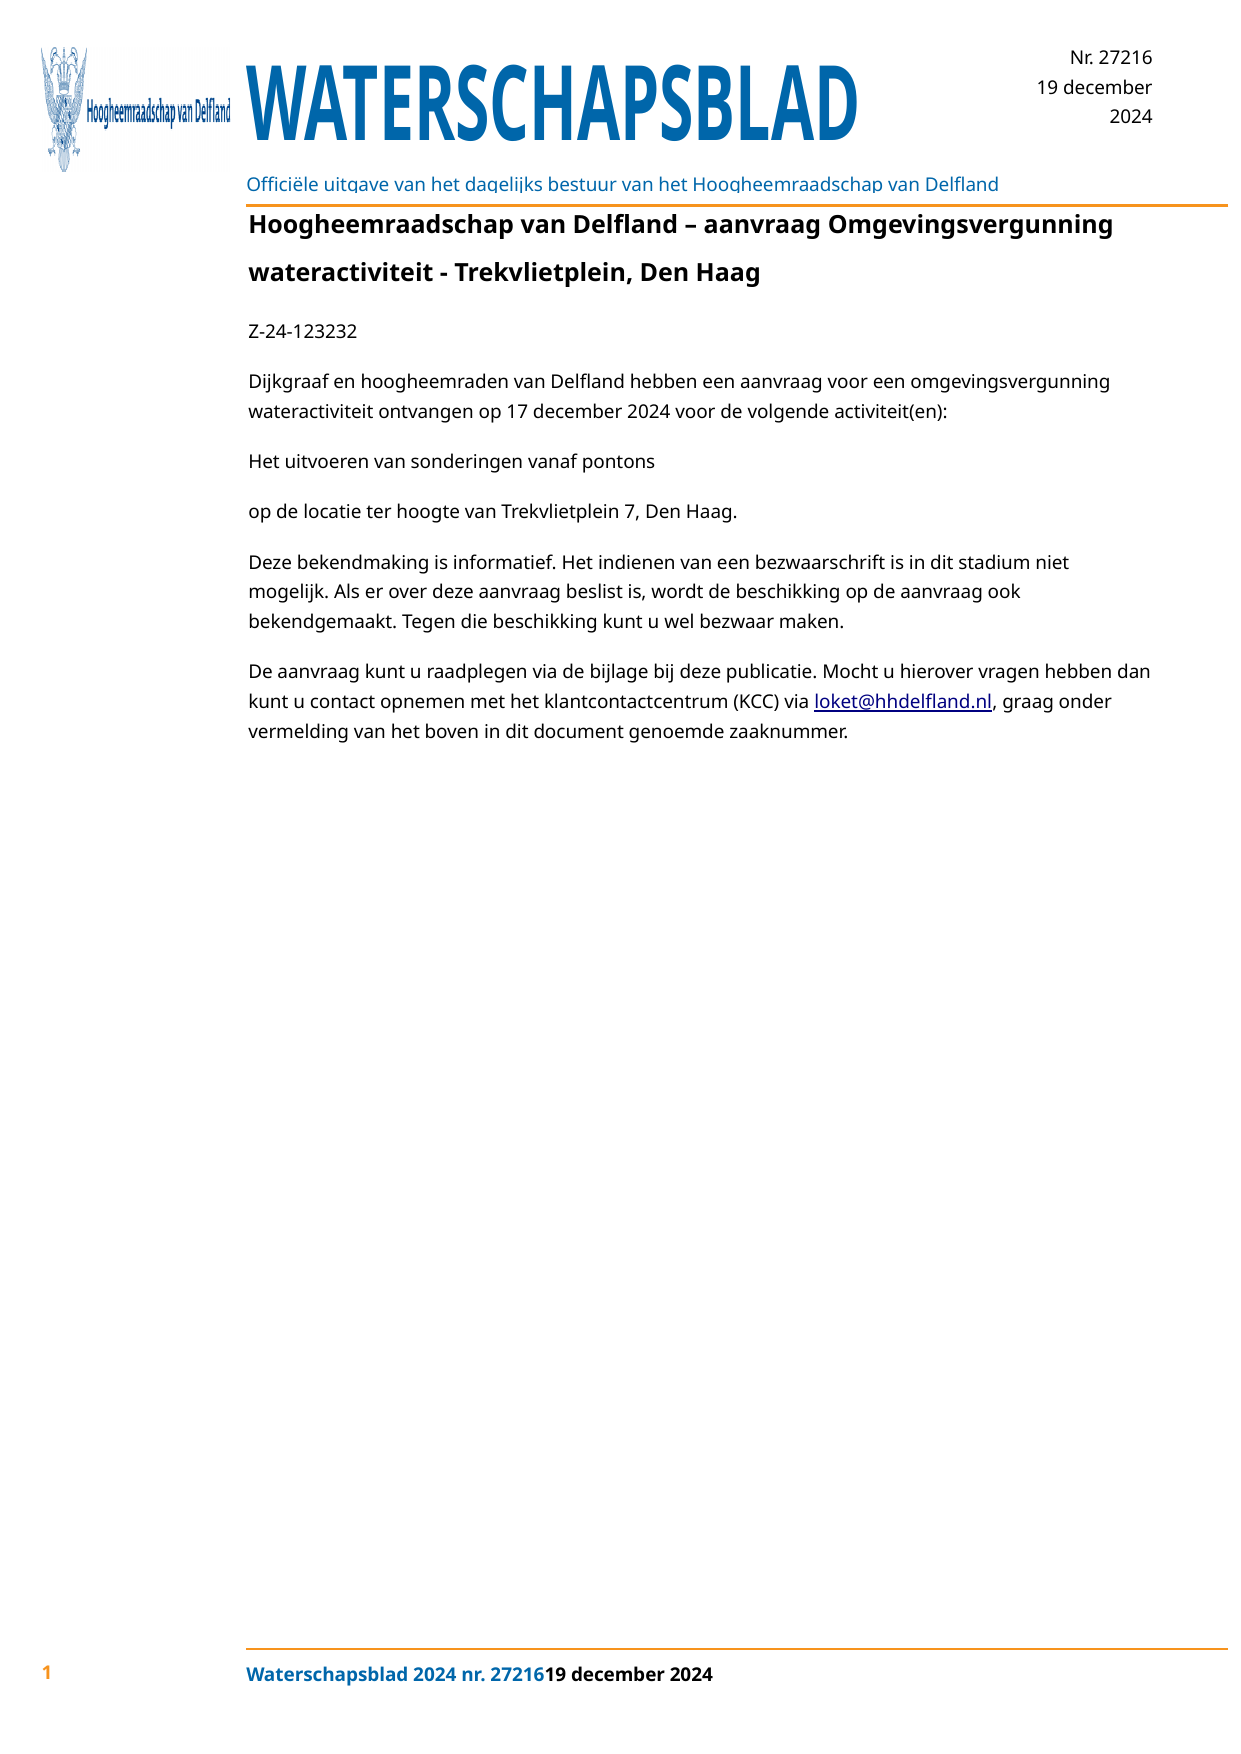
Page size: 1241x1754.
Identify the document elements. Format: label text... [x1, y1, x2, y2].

picture [41, 47, 231, 172]
text De aanvraag kunt u raadplegen via de bijlage bij deze publicatie. Mocht u hierover vragen hebben dan kunt u contact opnemen met het klantcontactcentrum (KCC) via loket@hhdelfland.nl, graag onder vermelding van het boven in dit document genoemde zaaknummer. [248, 659, 1152, 744]
text Dijkgraaf en hoogheemraden van Delfland hebben een aanvraag voor een omgevingsvergunning wateractiviteit ontvangen op 17 december 2024 voor de volgende activiteit(en): [248, 368, 1152, 424]
text Het uitvoeren van sonderingen vanaf pontons [248, 448, 1152, 474]
text op de locatie ter hoogte van Trekvlietplein 7, Den Haag. [248, 499, 1152, 524]
text Deze bekendmaking is informatief. Het indienen van een bezwaarschrift is in dit stadium niet mogelijk. Als er over deze aanvraag beslist is, wordt de beschikking op de aanvraag ook bekendgemaakt. Tegen die beschikking kunt u wel bezwaar maken. [248, 549, 1152, 634]
text Hoogheemraadschap van Delfland – aanvraag Omgevingsvergunning wateractiviteit - Trekvlietplein, Den Haag [248, 207, 1152, 288]
text Z-24-123232 [248, 318, 1152, 344]
